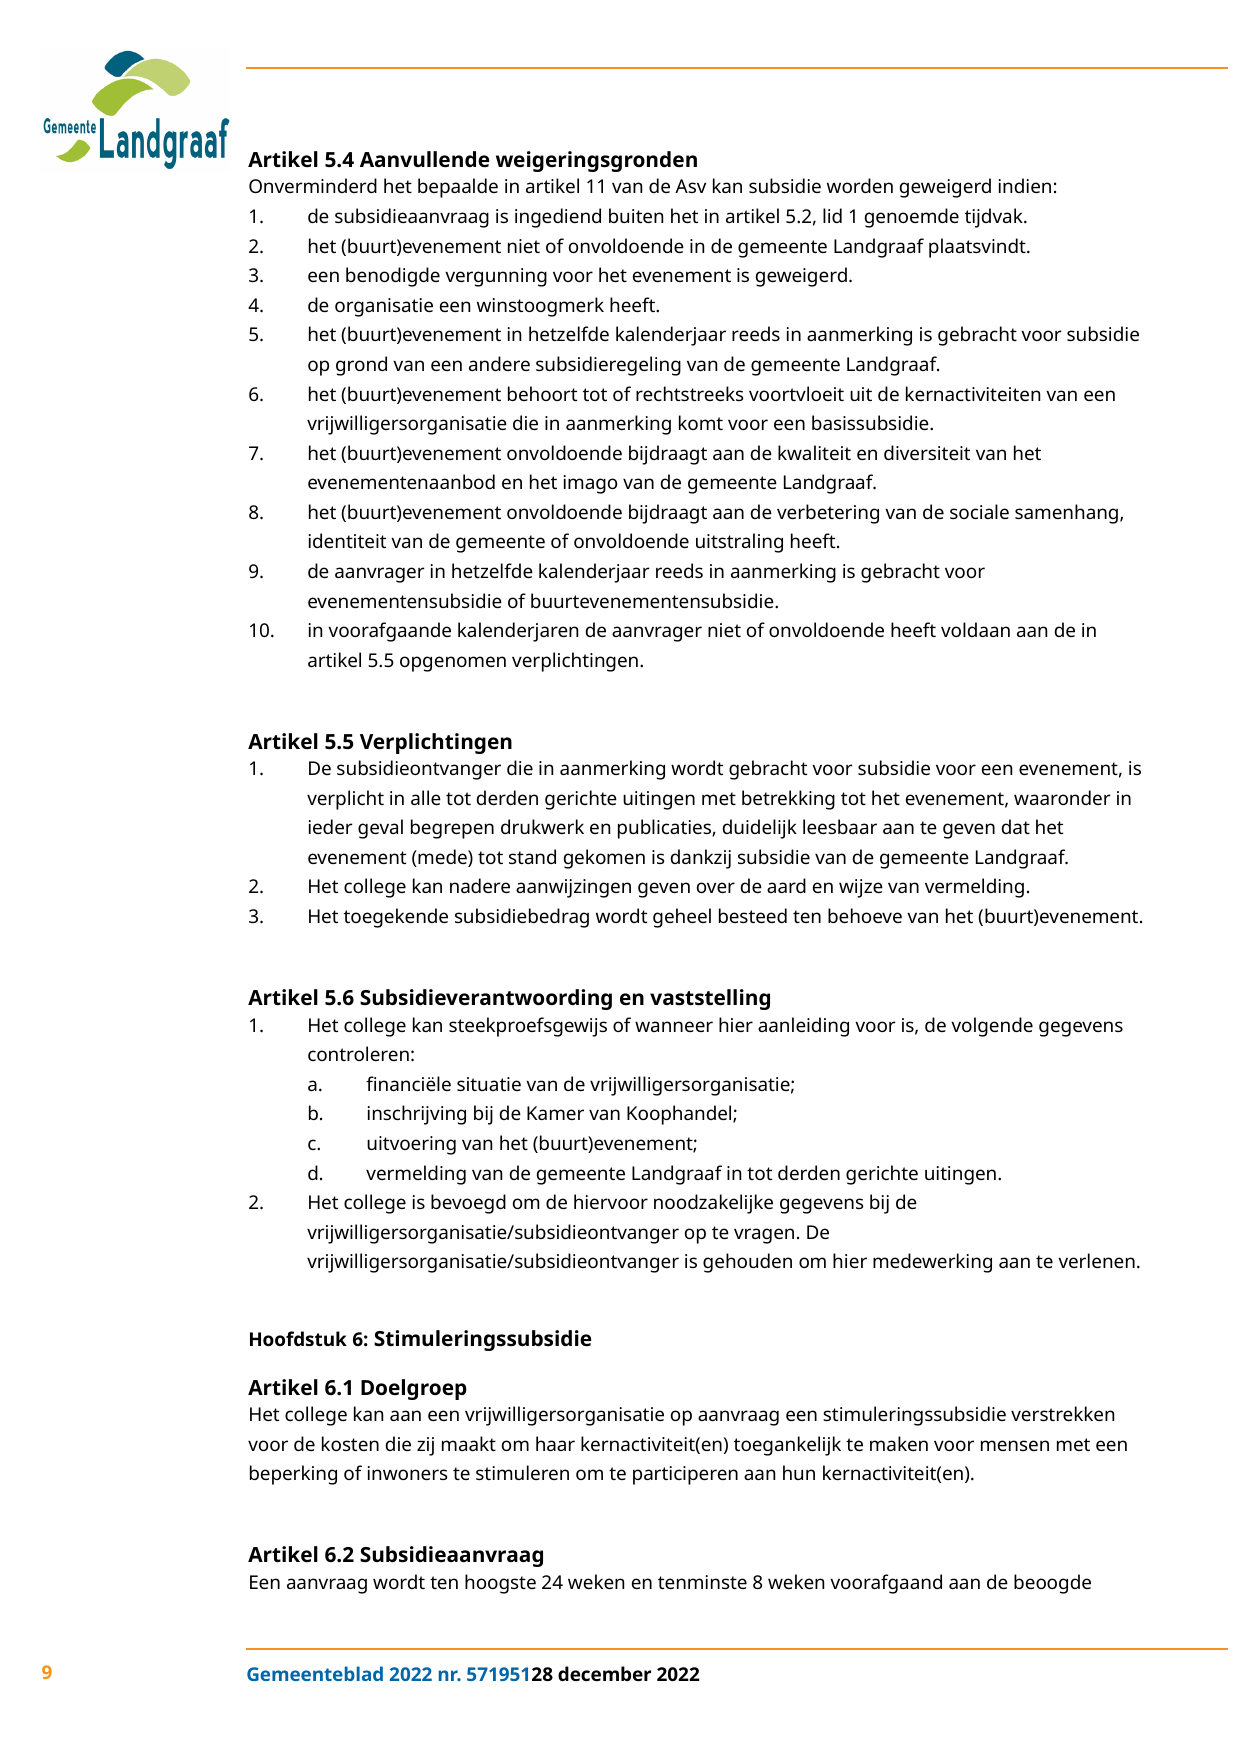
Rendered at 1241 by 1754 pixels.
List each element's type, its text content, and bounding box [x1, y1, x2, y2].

list de aanvrager in hetzelfde kalenderjaar reeds in aanmerking is gebracht voor evenementensubsidie of buurtevenementensubsidie. [248, 558, 1152, 613]
picture [41, 47, 231, 172]
list in voorafgaande kalenderjaren de aanvrager niet of onvoldoende heeft voldaan aan de in artikel 5.5 opgenomen verplichtingen. [248, 617, 1152, 673]
list Het college kan nadere aanwijzingen geven over de aard en wijze van vermelding. [248, 874, 1152, 899]
text Artikel 5.4 Aanvullende weigeringsgronden [248, 145, 1152, 174]
text Een aanvraag wordt ten hoogste 24 weken en tenminste 8 weken voorafgaand aan de beoogde [248, 1569, 1152, 1595]
list Het college kan steekproefsgewijs of wanneer hier aanleiding voor is, de volgende gegevens controleren: [248, 1012, 1152, 1067]
text Artikel 5.5 Verplichtingen [248, 727, 1152, 755]
list het (buurt)evenement behoort tot of rechtstreeks voortvloeit uit de kernactiviteiten van een vrijwilligersorganisatie die in aanmerking komt voor een basissubsidie. [248, 381, 1152, 436]
list Het toegekende subsidiebedrag wordt geheel besteed ten behoeve van het (buurt)evenement. [248, 903, 1152, 929]
list De subsidieontvanger die in aanmerking wordt gebracht voor subsidie voor een evenement, is verplicht in alle tot derden gerichte uitingen met betrekking tot het evenement, waaronder in ieder geval begrepen drukwerk en publicaties, duidelijk leesbaar aan te geven dat het evenement (mede) tot stand gekomen is dankzij subsidie van de gemeente Landgraaf. [248, 755, 1152, 870]
list het (buurt)evenement onvoldoende bijdraagt aan de verbetering van de sociale samenhang, identiteit van de gemeente of onvoldoende uitstraling heeft. [248, 499, 1152, 554]
list financiële situatie van de vrijwilligersorganisatie; [307, 1071, 1152, 1097]
list de subsidieaanvraag is ingediend buiten het in artikel 5.2, lid 1 genoemde tijdvak. [248, 203, 1152, 229]
text Artikel 6.2 Subsidieaanvraag [248, 1541, 1152, 1569]
list het (buurt)evenement onvoldoende bijdraagt aan de kwaliteit en diversiteit van het evenementenaanbod en het imago van de gemeente Landgraaf. [248, 440, 1152, 495]
list inschrijving bij de Kamer van Koophandel; [307, 1101, 1152, 1126]
text Hoofdstuk 6: Stimuleringssubsidie [248, 1324, 1152, 1352]
list een benodigde vergunning voor het evenement is geweigerd. [248, 262, 1152, 288]
text Artikel 5.6 Subsidieverantwoording en vaststelling [248, 983, 1152, 1012]
list de organisatie een winstoogmerk heeft. [248, 292, 1152, 318]
list vermelding van de gemeente Landgraaf in tot derden gerichte uitingen. [307, 1160, 1152, 1185]
list het (buurt)evenement in hetzelfde kalenderjaar reeds in aanmerking is gebracht voor subsidie op grond van een andere subsidieregeling van de gemeente Landgraaf. [248, 322, 1152, 377]
list Het college is bevoegd om de hiervoor noodzakelijke gegevens bij de vrijwilligersorganisatie/subsidieontvanger op te vragen. De vrijwilligersorganisatie/subsidieontvanger is gehouden om hier medewerking aan te verlenen. [248, 1189, 1152, 1274]
text Artikel 6.1 Doelgroep [248, 1373, 1152, 1401]
list het (buurt)evenement niet of onvoldoende in de gemeente Landgraaf plaatsvindt. [248, 233, 1152, 258]
list uitvoering van het (buurt)evenement; [307, 1130, 1152, 1156]
text Het college kan aan een vrijwilligersorganisatie op aanvraag een stimuleringssubsidie verstrekken voor de kosten die zij maakt om haar kernactiviteit(en) toegankelijk te maken voor mensen met een beperking of inwoners te stimuleren om te participeren aan hun kernactiviteit(en). [248, 1401, 1152, 1486]
text Onverminderd het bepaalde in artikel 11 van de Asv kan subsidie worden geweigerd indien: [248, 174, 1152, 199]
